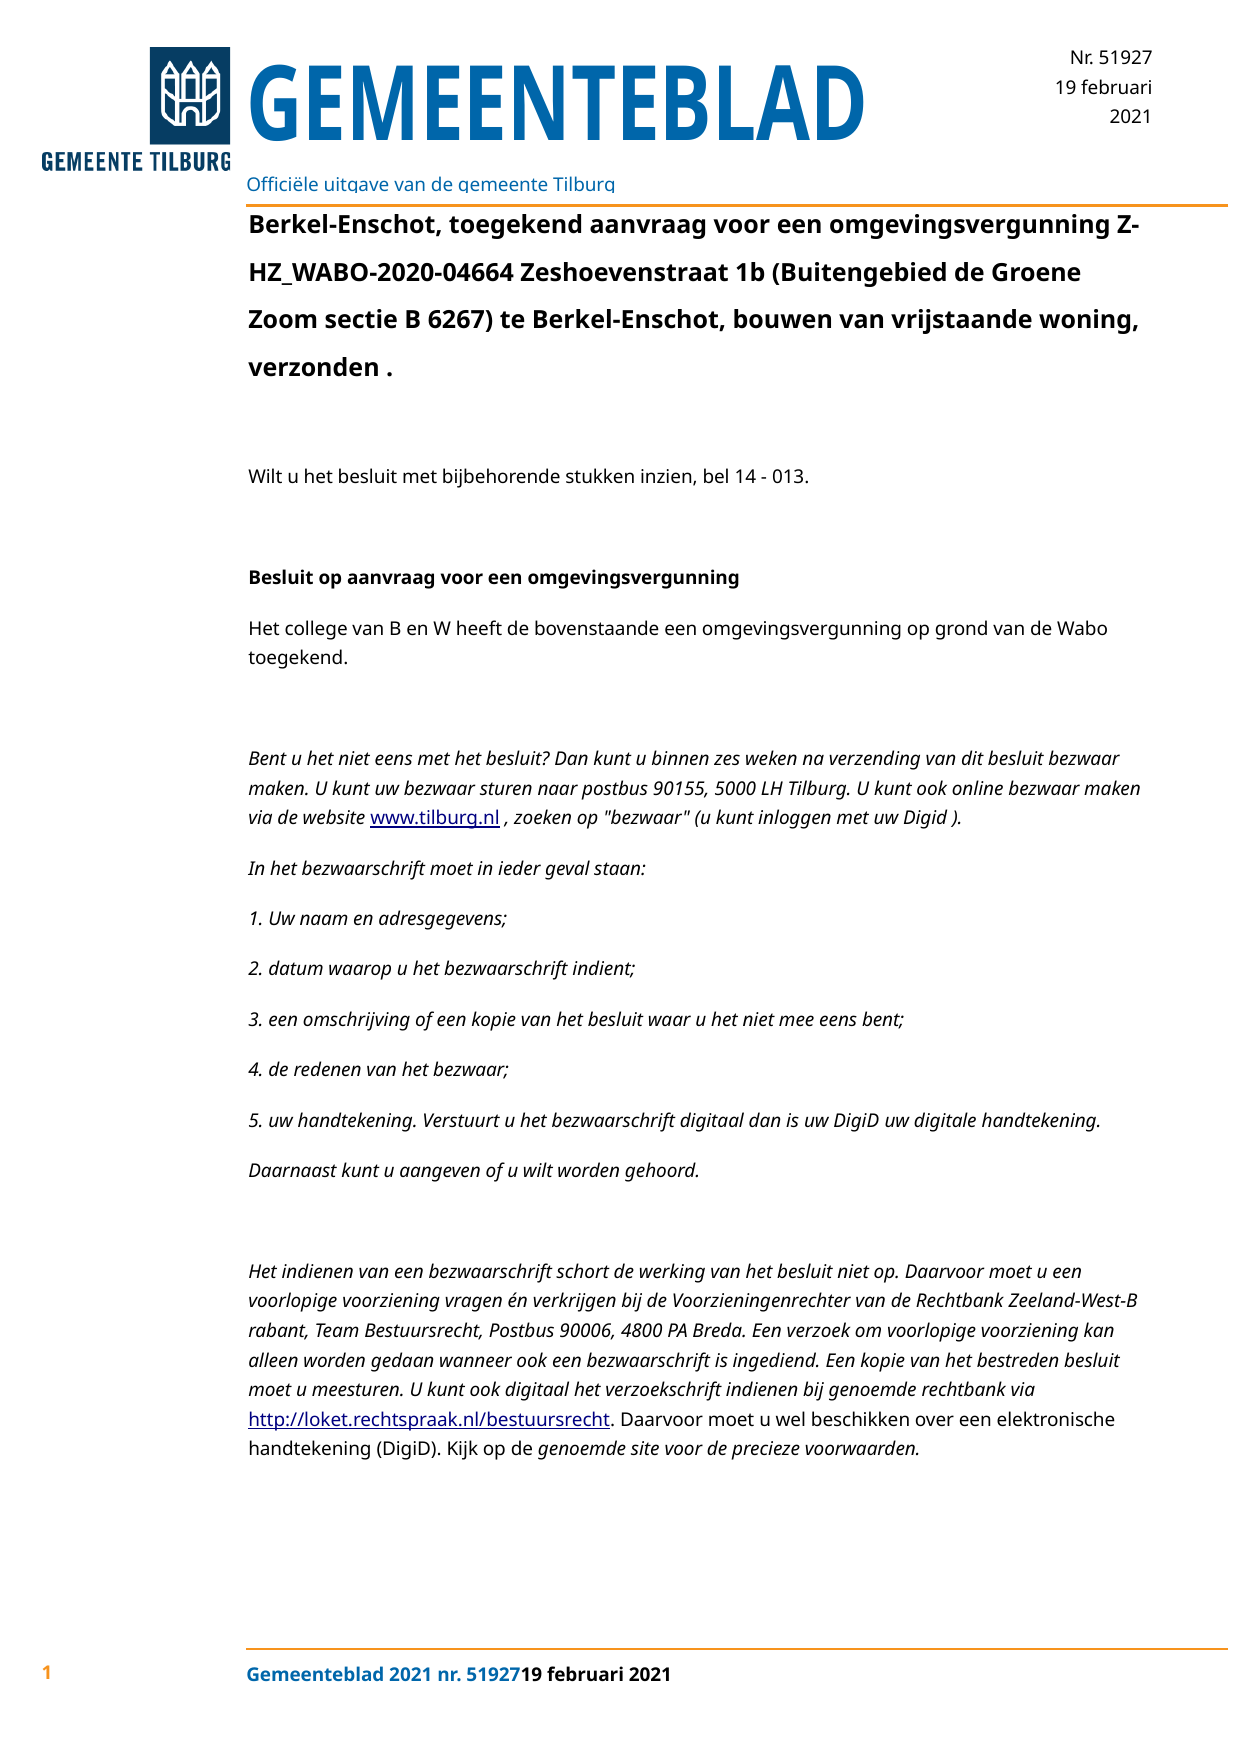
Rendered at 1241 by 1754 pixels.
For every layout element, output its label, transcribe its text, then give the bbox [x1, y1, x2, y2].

text 2. datum waarop u het bezwaarschrift indient; [248, 956, 1152, 981]
text 1. Uw naam en adresgegevens; [248, 905, 1152, 931]
text Wilt u het besluit met bijbehorende stukken inzien, bel 14 - 013. [248, 463, 1152, 489]
text Het college van B en W heeft de bovenstaande een omgevingsvergunning op grond van de Wabo toegekend. [248, 615, 1152, 670]
text 4. de redenen van het bezwaar; [248, 1056, 1152, 1082]
text Berkel-Enschot, toegekend aanvraag voor een omgevingsvergunning Z-HZ_WABO-2020-04664 Zeshoevenstraat 1b (Buitengebied de Groene Zoom sectie B 6267) te Berkel-Enschot, bouwen van vrijstaande woning, verzonden . [248, 207, 1152, 384]
text 5. uw handtekening. Verstuurt u het bezwaarschrift digitaal dan is uw DigiD uw digitale handtekening. [248, 1107, 1152, 1133]
text Besluit op aanvraag voor een omgevingsvergunning [248, 564, 1152, 590]
picture [41, 47, 231, 172]
text 3. een omschrijving of een kopie van het besluit waar u het niet mee eens bent; [248, 1006, 1152, 1032]
text Het indienen van een bezwaarschrift schort de werking van het besluit niet op. Daarvoor moet u een voorlopige voorziening vragen én verkrijgen bij de Voorzieningenrechter van de Rechtbank Zeeland-West-B rabant, Team Bestuursrecht, Postbus 90006, 4800 PA Breda. Een verzoek om voorlopige voorziening kan alleen worden gedaan wanneer ook een bezwaarschrift is ingediend. Een kopie van het bestreden besluit moet u meesturen. U kunt ook digitaal het verzoekschrift indienen bij genoemde rechtbank via http://loket.rechtspraak.nl/bestuursrecht. Daarvoor moet u wel beschikken over een elektronische handtekening (DigiD). Kijk op de genoemde site voor de precieze voorwaarden. [248, 1258, 1152, 1461]
text Bent u het niet eens met het besluit? Dan kunt u binnen zes weken na verzending van dit besluit bezwaar maken. U kunt uw bezwaar sturen naar postbus 90155, 5000 LH Tilburg. U kunt ook online bezwaar maken via de website www.tilburg.nl , zoeken op "bezwaar" (u kunt inloggen met uw Digid ). [248, 745, 1152, 830]
text Daarnaast kunt u aangeven of u wilt worden gehoord. [248, 1157, 1152, 1183]
text In het bezwaarschrift moet in ieder geval staan: [248, 855, 1152, 881]
